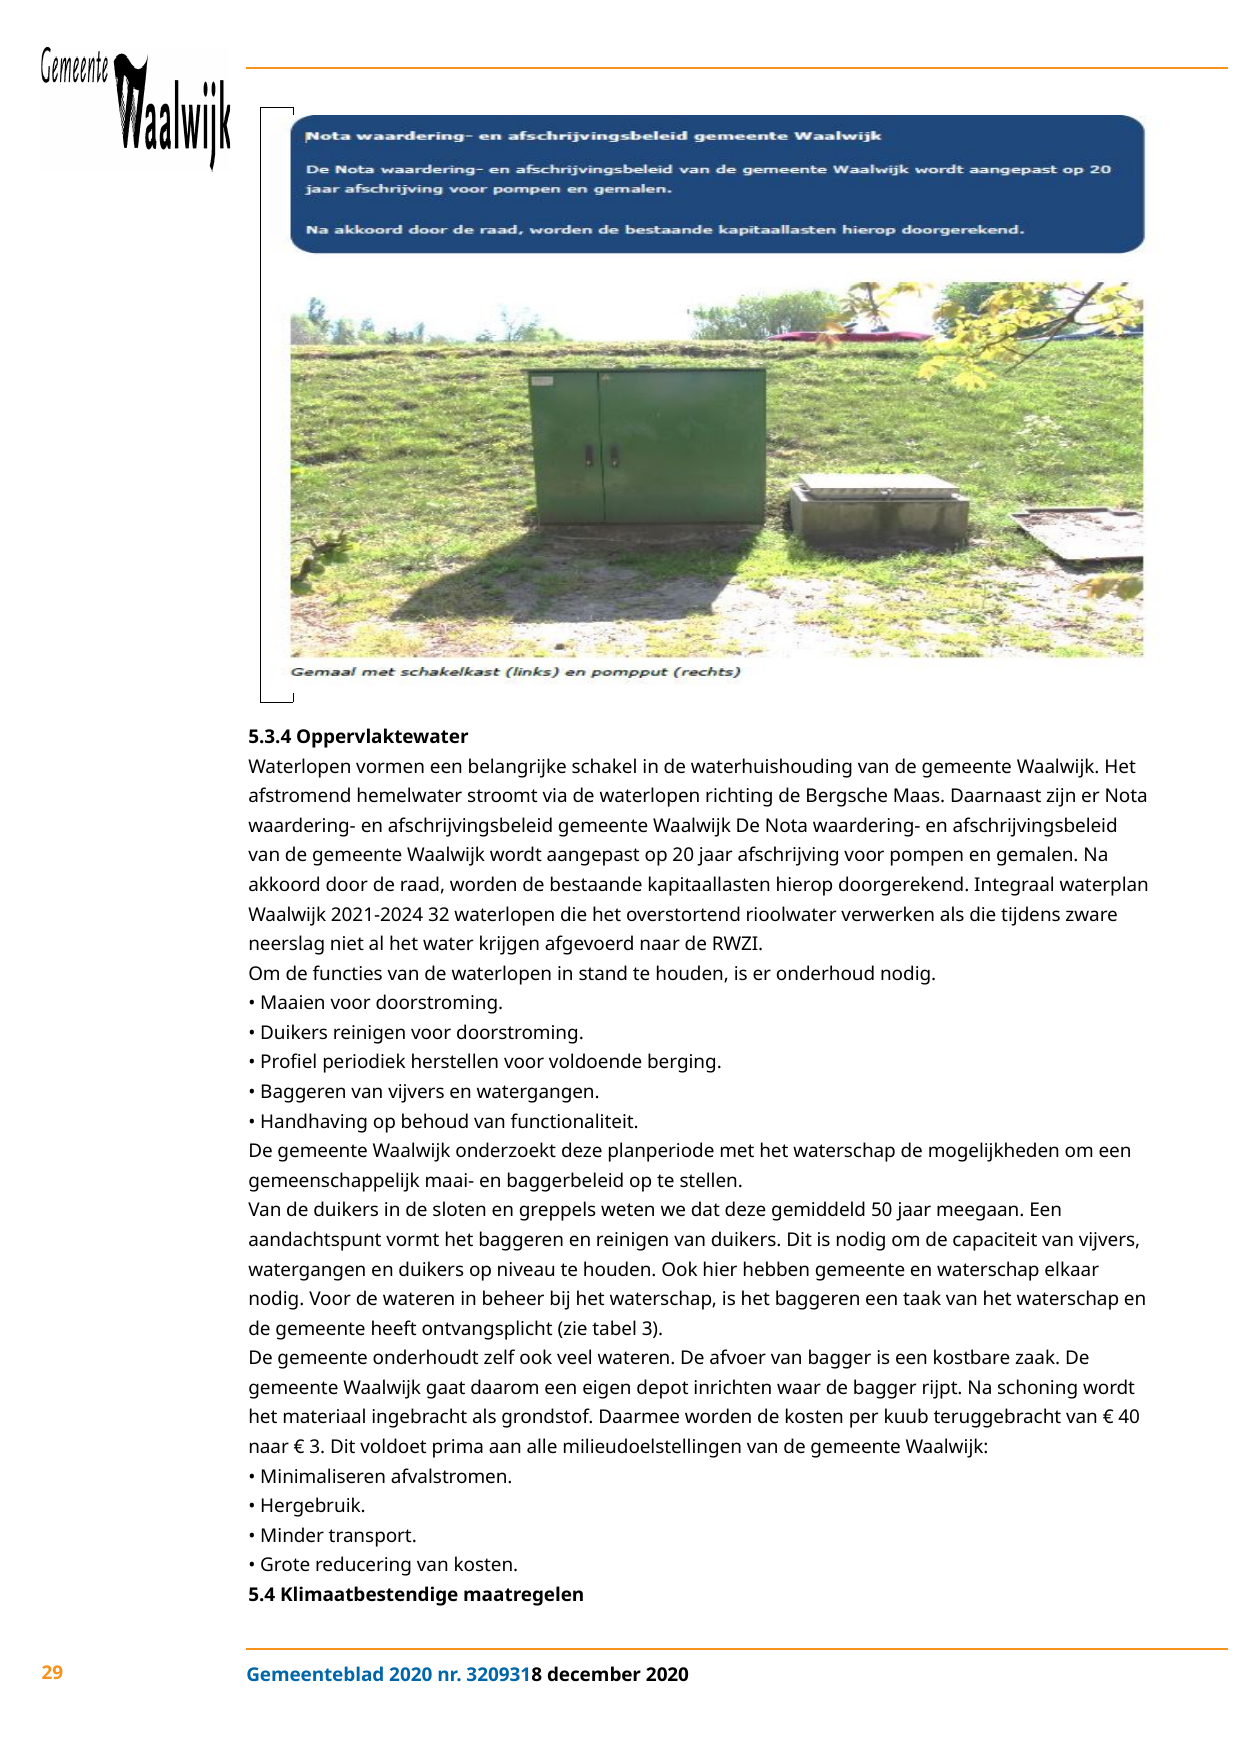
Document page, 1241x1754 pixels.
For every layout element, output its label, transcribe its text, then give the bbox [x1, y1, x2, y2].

text • Hergebruik. [248, 1492, 1152, 1518]
text De gemeente onderhoudt zelf ook veel wateren. De afvoer van bagger is een kostbare zaak. De gemeente Waalwijk gaat daarom een eigen depot inrichten waar de bagger rijpt. Na schoning wordt het materiaal ingebracht als grondstof. Daarmee worden de kosten per kuub teruggebracht van € 40 naar € 3. Dit voldoet prima aan alle milieudoelstellingen van de gemeente Waalwijk: [248, 1344, 1152, 1459]
text Om de functies van de waterlopen in stand te houden, is er onderhoud nodig. [248, 960, 1152, 986]
text • Duikers reinigen voor doorstroming. [248, 1019, 1152, 1045]
text • Profiel periodiek herstellen voor voldoende berging. [248, 1049, 1152, 1074]
text • Minimaliseren afvalstromen. [248, 1463, 1152, 1489]
picture [41, 47, 231, 172]
text 5.3.4 Oppervlaktewater [248, 723, 1152, 749]
text Van de duikers in de sloten en greppels weten we dat deze gemiddeld 50 jaar meegaan. Een aandachtspunt vormt het baggeren en reinigen van duikers. Dit is nodig om de capaciteit van vijvers, watergangen en duikers op niveau te houden. Ook hier hebben gemeente en waterschap elkaar nodig. Voor de wateren in beheer bij het waterschap, is het baggeren een taak van het waterschap en de gemeente heeft ontvangsplicht (zie tabel 3). [248, 1197, 1152, 1341]
text De gemeente Waalwijk onderzoekt deze planperiode met het waterschap de mogelijkheden om een gemeenschappelijk maai- en baggerbeleid op te stellen. [248, 1137, 1152, 1193]
text • Minder transport. [248, 1522, 1152, 1548]
text • Maaien voor doorstroming. [248, 989, 1152, 1015]
text • Handhaving op behoud van functionaliteit. [248, 1108, 1152, 1134]
text • Grote reducering van kosten. [248, 1552, 1152, 1577]
text • Baggeren van vijvers en watergangen. [248, 1078, 1152, 1104]
text Waterlopen vormen een belangrijke schakel in de waterhuishouding van de gemeente Waalwijk. Het afstromend hemelwater stroomt via de waterlopen richting de Bergsche Maas. Daarnaast zijn er Nota waardering- en afschrijvingsbeleid gemeente Waalwijk De Nota waardering- en afschrijvingsbeleid van de gemeente Waalwijk wordt aangepast op 20 jaar afschrijving voor pompen en gemalen. Na akkoord door de raad, worden de bestaande kapitaallasten hierop doorgerekend. Integraal waterplan Waalwijk 2021-2024 32 waterlopen die het overstortend rioolwater verwerken als die tijdens zware neerslag niet al het water krijgen afgevoerd naar de RWZI. [248, 753, 1152, 956]
text 5.4 Klimaatbestendige maatregelen [248, 1581, 1152, 1607]
picture [268, 115, 1173, 693]
